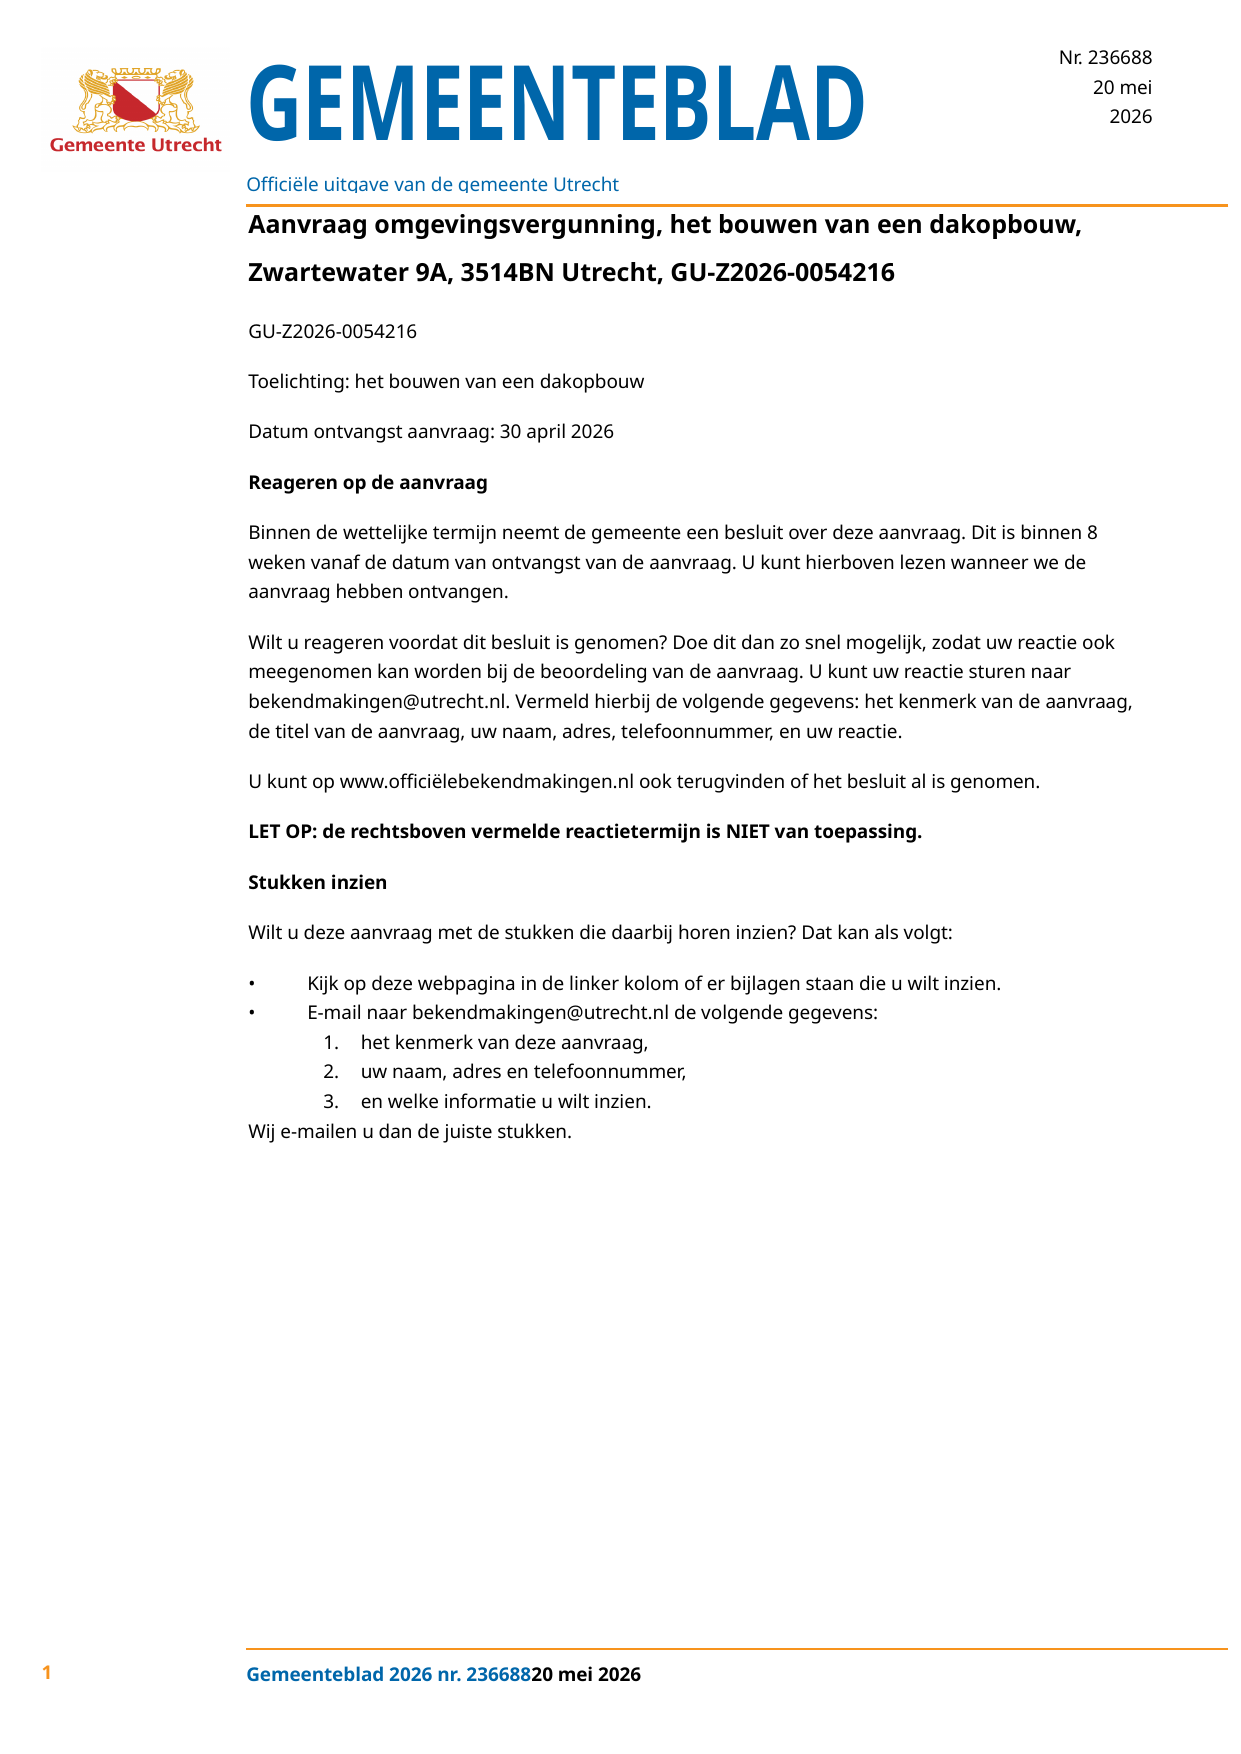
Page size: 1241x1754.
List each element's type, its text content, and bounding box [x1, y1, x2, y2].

text U kunt op www.officiëlebekendmakingen.nl ook terugvinden of het besluit al is genomen. [248, 768, 1152, 794]
text GU-Z2026-0054216 [248, 318, 1152, 344]
list en welke informatie u wilt inzien. [323, 1088, 1152, 1114]
text Wilt u reageren voordat dit besluit is genomen? Doe dit dan zo snel mogelijk, zodat uw reactie ook meegenomen kan worden bij de beoordeling van de aanvraag. U kunt uw reactie sturen naar bekendmakingen@utrecht.nl. Vermeld hierbij de volgende gegevens: het kenmerk van de aanvraag, de titel van de aanvraag, uw naam, adres, telefoonnummer, en uw reactie. [248, 629, 1152, 744]
list E-mail naar bekendmakingen@utrecht.nl de volgende gegevens: [248, 999, 1152, 1025]
text Wilt u deze aanvraag met de stukken die daarbij horen inzien? Dat kan als volgt: [248, 919, 1152, 945]
text Reageren op de aanvraag [248, 469, 1152, 495]
text LET OP: de rechtsboven vermelde reactietermijn is NIET van toepassing. [248, 819, 1152, 844]
text Aanvraag omgevingsvergunning, het bouwen van een dakopbouw, Zwartewater 9A, 3514BN Utrecht, GU-Z2026-0054216 [248, 207, 1152, 288]
list het kenmerk van deze aanvraag, [323, 1029, 1152, 1055]
list uw naam, adres en telefoonnummer, [323, 1059, 1152, 1084]
text Datum ontvangst aanvraag: 30 april 2026 [248, 419, 1152, 444]
text Wij e-mailen u dan de juiste stukken. [248, 1118, 1152, 1144]
text Binnen de wettelijke termijn neemt de gemeente een besluit over deze aanvraag. Dit is binnen 8 weken vanaf de datum van ontvangst van de aanvraag. U kunt hierboven lezen wanneer we de aanvraag hebben ontvangen. [248, 519, 1152, 604]
list Kijk op deze webpagina in de linker kolom of er bijlagen staan die u wilt inzien. [248, 970, 1152, 996]
text Toelichting: het bouwen van een dakopbouw [248, 368, 1152, 394]
picture [41, 47, 231, 172]
text Stukken inzien [248, 869, 1152, 895]
